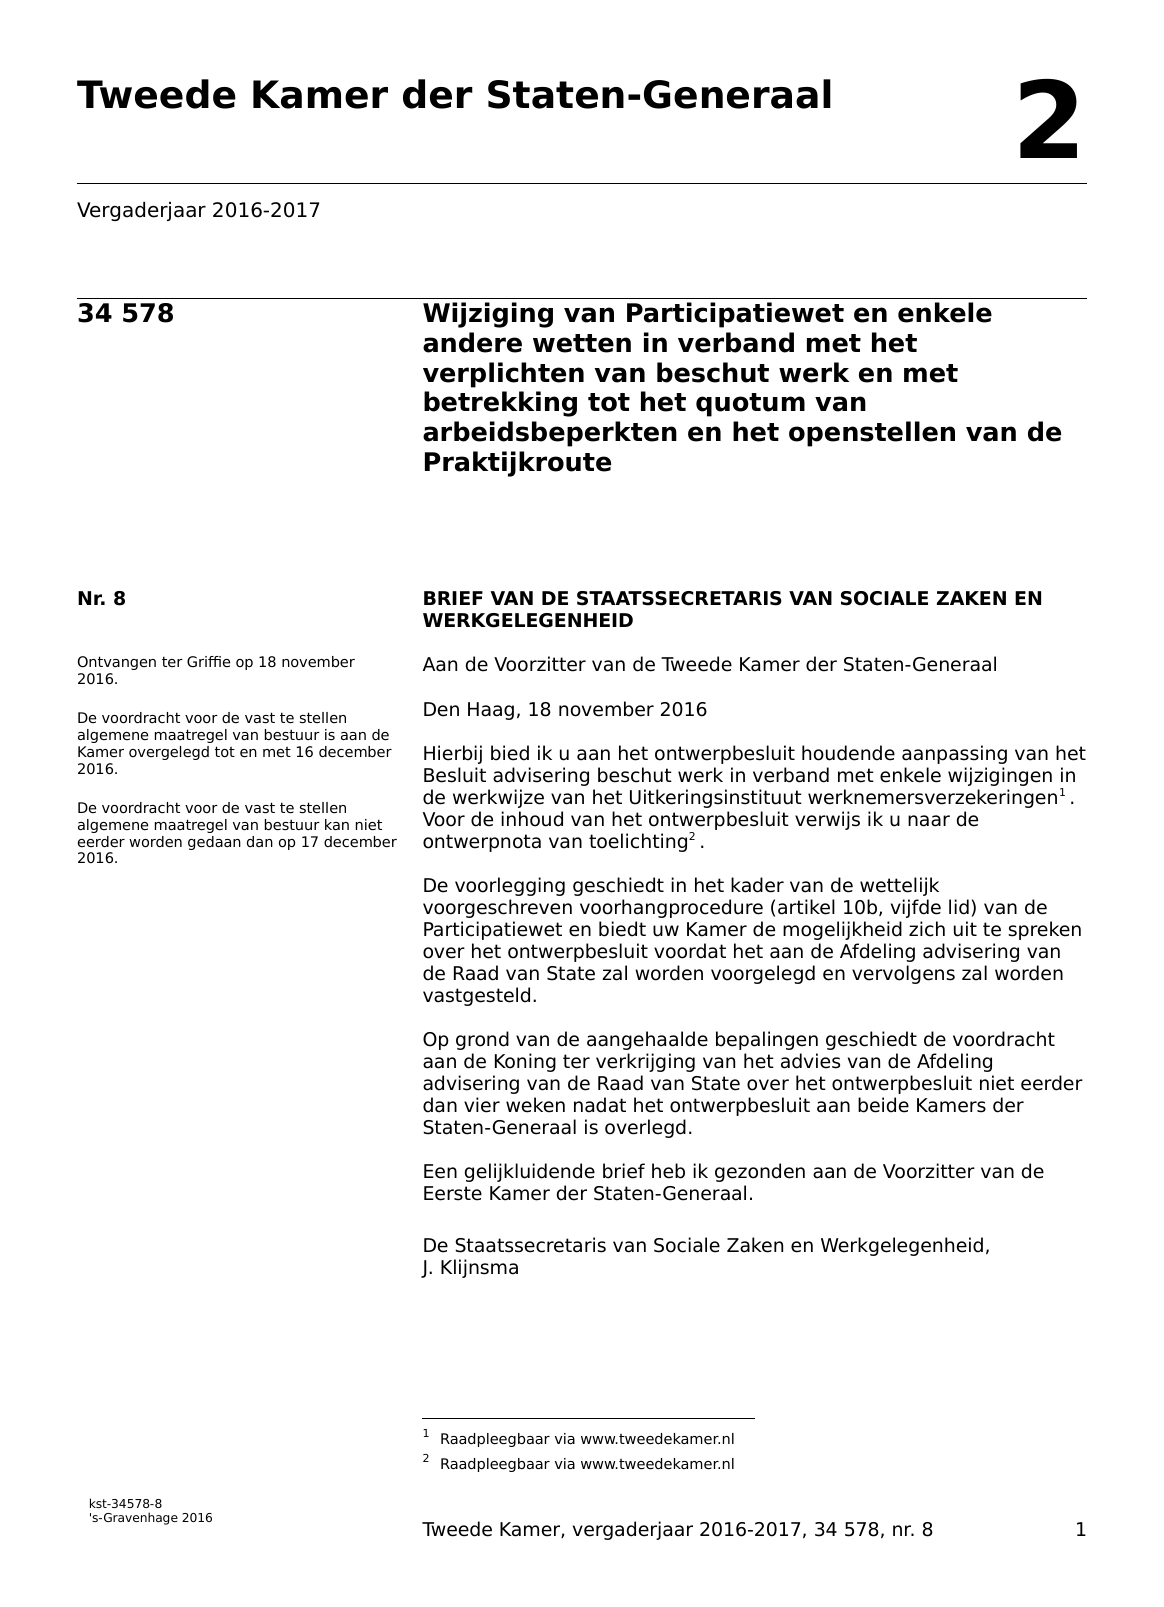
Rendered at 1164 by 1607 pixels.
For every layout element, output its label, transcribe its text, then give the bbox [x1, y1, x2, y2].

text Hierbij bied ik u aan het ontwerpbesluit houdende aanpassing van het Besluit advisering beschut werk in verband met enkele wijzigingen in de werkwijze van het Uitkeringsinstituut werknemersverzekeringen. Voor de inhoud van het ontwerpbesluit verwijs ik u naar de ontwerpnota van toelichting. [422, 743, 1087, 852]
subtitle Nr. 8 BRIEF VAN DE STAATSSECRETARIS VAN SOCIALE ZAKEN EN WERKGELEGENHEID [77, 588, 1087, 632]
text Aan de Voorzitter van de Tweede Kamer der Staten-Generaal [422, 654, 1087, 676]
text Den Haag, 18 november 2016 [422, 698, 1087, 720]
text De voordracht voor de vast te stellen algemene maatregel van bestuur is aan de Kamer overgelegd tot en met 16 december 2016. [77, 710, 399, 778]
text kst-34578-8 [88, 1497, 323, 1511]
text Raadpleegbaar via www.tweedekamer.nl [422, 1427, 1087, 1449]
text Raadpleegbaar via www.tweedekamer.nl [422, 1452, 1087, 1474]
subtitle 34 578 Wijziging van Participatiewet en enkele andere wetten in verband met het verplichten van beschut werk en met betrekking tot het quotum van arbeidsbeperkten en het openstellen van de Praktijkroute [77, 299, 1087, 477]
text Op grond van de aangehaalde bepalingen geschiedt de voordracht aan de Koning ter verkrijging van het advies van de Afdeling advisering van de Raad van State over het ontwerpbesluit niet eerder dan vier weken nadat het ontwerpbesluit aan beide Kamers der Staten-Generaal is overlegd. [422, 1029, 1087, 1139]
text Ontvangen ter Griffie op 18 november 2016. [77, 654, 399, 688]
text De Staatssecretaris van Sociale Zaken en Werkgelegenheid, J. Klijnsma [422, 1235, 1087, 1279]
text De voorlegging geschiedt in het kader van de wettelijk voorgeschreven voorhangprocedure (artikel 10b, vijfde lid) van de Participatiewet en biedt uw Kamer de mogelijkheid zich uit te spreken over het ontwerpbesluit voordat het aan de Afdeling advisering van de Raad van State zal worden voorgelegd en vervolgens zal worden vastgesteld. [422, 875, 1087, 1007]
table_header 2 [886, 59, 1087, 183]
text Een gelijkluidende brief heb ik gezonden aan de Voorzitter van de Eerste Kamer der Staten-Generaal. [422, 1161, 1087, 1205]
text [77, 778, 399, 800]
table_cell Vergaderjaar 2016-2017 [77, 184, 1087, 298]
text De voordracht voor de vast te stellen algemene maatregel van bestuur kan niet eerder worden gedaan dan op 17 december 2016. [77, 800, 399, 867]
text 's-Gravenhage 2016 [88, 1511, 323, 1525]
text [77, 688, 399, 710]
table_header Tweede Kamer der Staten-Generaal [77, 59, 886, 183]
